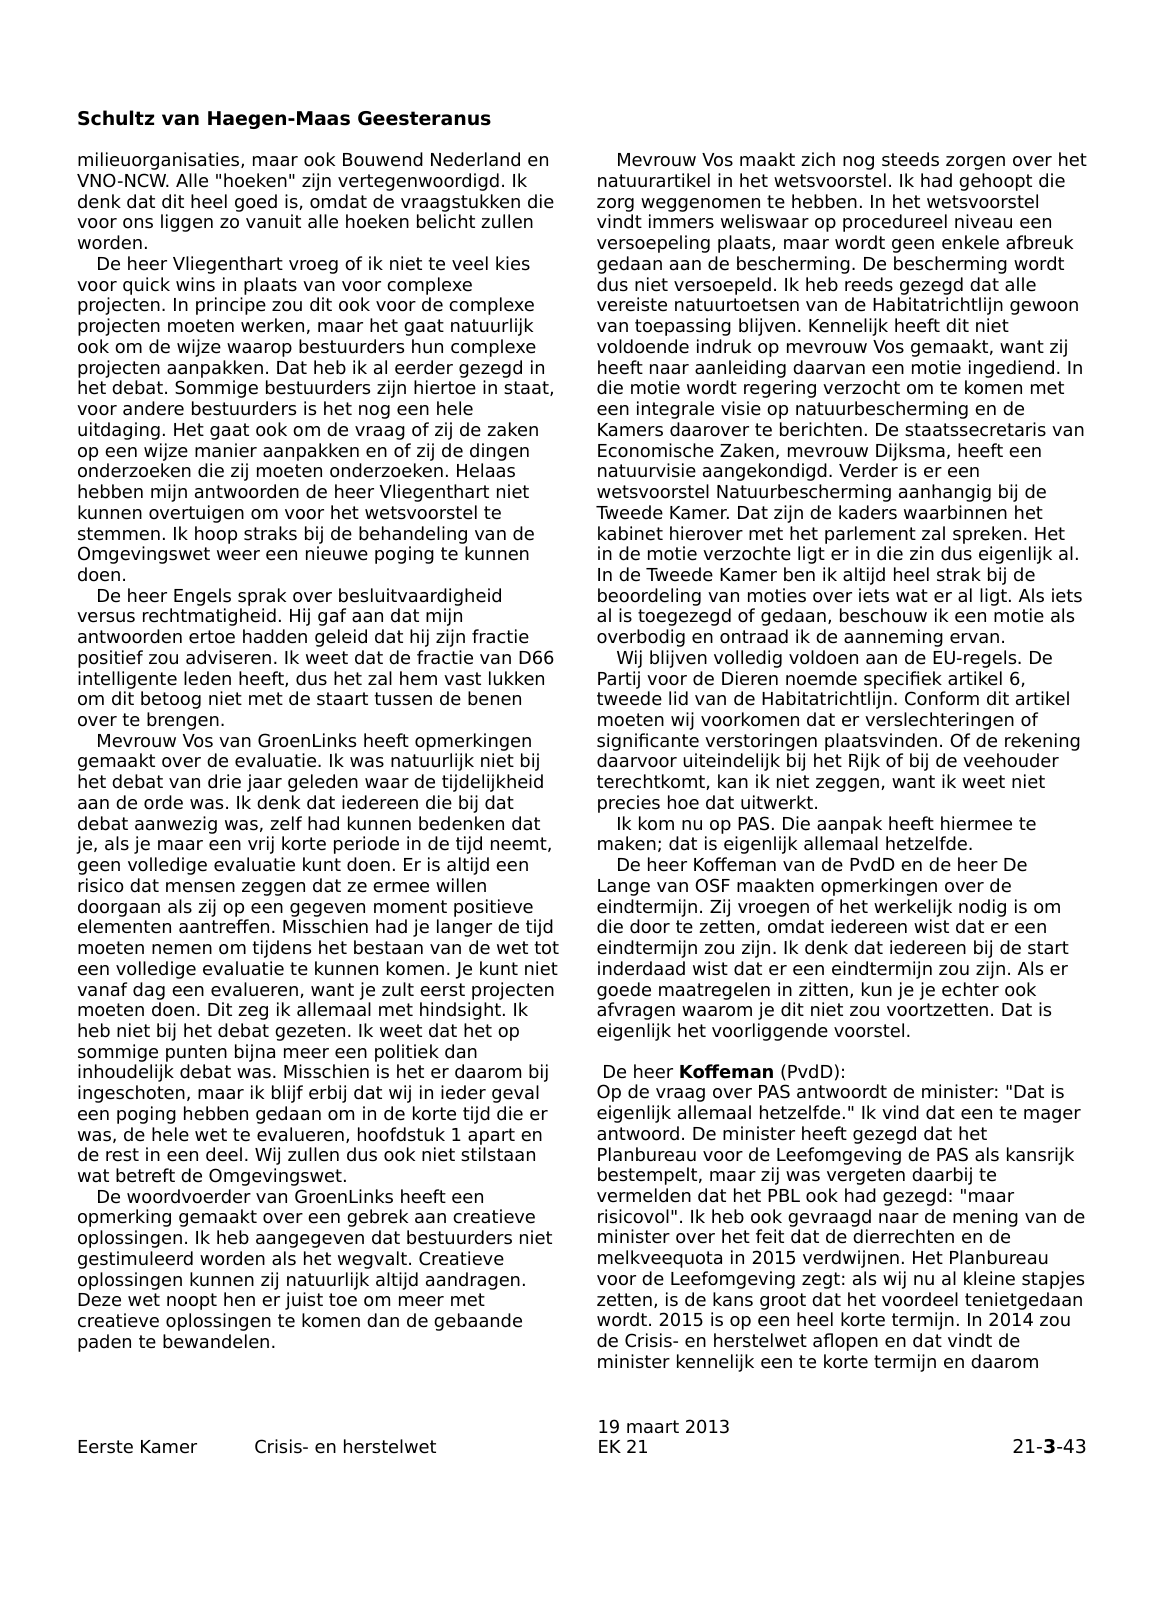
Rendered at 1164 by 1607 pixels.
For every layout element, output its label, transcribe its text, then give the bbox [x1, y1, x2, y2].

text milieuorganisaties, maar ook Bouwend Nederland en VNO-NCW. Alle "hoeken" zijn vertegenwoordigd. Ik denk dat dit heel goed is, omdat de vraagstukken die voor ons liggen zo vanuit alle hoeken belicht zullen worden. [77, 150, 567, 254]
text Wij blijven volledig voldoen aan de EU-regels. De Partij voor de Dieren noemde specifiek artikel 6, tweede lid van de Habitatrichtlijn. Conform dit artikel moeten wij voorkomen dat er verslechteringen of significante verstoringen plaatsvinden. Of de rekening daarvoor uiteindelijk bij het Rijk of bij de veehouder terechtkomt, kan ik niet zeggen, want ik weet niet precies hoe dat uitwerkt. [596, 648, 1087, 813]
text De heer Engels sprak over besluitvaardigheid versus rechtmatigheid. Hij gaf aan dat mijn antwoorden ertoe hadden geleid dat hij zijn fractie positief zou adviseren. Ik weet dat de fractie van D66 intelligente leden heeft, dus het zal hem vast lukken om dit betoog niet met de staart tussen de benen over te brengen. [77, 586, 567, 731]
text Mevrouw Vos van GroenLinks heeft opmerkingen gemaakt over de evaluatie. Ik was natuurlijk niet bij het debat van drie jaar geleden waar de tijdelijkheid aan de orde was. Ik denk dat iedereen die bij dat debat aanwezig was, zelf had kunnen bedenken dat je, als je maar een vrij korte periode in de tijd neemt, geen volledige evaluatie kunt doen. Er is altijd een risico dat mensen zeggen dat ze ermee willen doorgaan als zij op een gegeven moment positieve elementen aantreffen. Misschien had je langer de tijd moeten nemen om tijdens het bestaan van de wet tot een volledige evaluatie te kunnen komen. Je kunt niet vanaf dag een evalueren, want je zult eerst projecten moeten doen. Dit zeg ik allemaal met hindsight. Ik heb niet bij het debat gezeten. Ik weet dat het op sommige punten bijna meer een politiek dan inhoudelijk debat was. Misschien is het er daarom bij ingeschoten, maar ik blijf erbij dat wij in ieder geval een poging hebben gedaan om in de korte tijd die er was, de hele wet te evalueren, hoofdstuk 1 apart en de rest in een deel. Wij zullen dus ook niet stilstaan wat betreft de Omgevingswet. [77, 731, 567, 1187]
text Mevrouw Vos maakt zich nog steeds zorgen over het natuurartikel in het wetsvoorstel. Ik had gehoopt die zorg weggenomen te hebben. In het wetsvoorstel vindt immers weliswaar op procedureel niveau een versoepeling plaats, maar wordt geen enkele afbreuk gedaan aan de bescherming. De bescherming wordt dus niet versoepeld. Ik heb reeds gezegd dat alle vereiste natuurtoetsen van de Habitatrichtlijn gewoon van toepassing blijven. Kennelijk heeft dit niet voldoende indruk op mevrouw Vos gemaakt, want zij heeft naar aanleiding daarvan een motie ingediend. In die motie wordt regering verzocht om te komen met een integrale visie op natuurbescherming en de Kamers daarover te berichten. De staatssecretaris van Economische Zaken, mevrouw Dijksma, heeft een natuurvisie aangekondigd. Verder is er een wetsvoorstel Natuurbescherming aanhangig bij de Tweede Kamer. Dat zijn de kaders waarbinnen het kabinet hierover met het parlement zal spreken. Het in de motie verzochte ligt er in die zin dus eigenlijk al. In de Tweede Kamer ben ik altijd heel strak bij de beoordeling van moties over iets wat er al ligt. Als iets al is toegezegd of gedaan, beschouw ik een motie als overbodig en ontraad ik de aanneming ervan. [596, 150, 1087, 648]
text De heer Koffeman (PvdD): [596, 1062, 1087, 1082]
text De heer Koffeman van de PvdD en de heer De Lange van OSF maakten opmerkingen over de eindtermijn. Zij vroegen of het werkelijk nodig is om die door te zetten, omdat iedereen wist dat er een eindtermijn zou zijn. Ik denk dat iedereen bij de start inderdaad wist dat er een eindtermijn zou zijn. Als er goede maatregelen in zitten, kun je je echter ook afvragen waarom je dit niet zou voortzetten. Dat is eigenlijk het voorliggende voorstel. [596, 855, 1087, 1042]
text Ik kom nu op PAS. Die aanpak heeft hiermee te maken; dat is eigenlijk allemaal hetzelfde. [596, 813, 1087, 855]
text De heer Vliegenthart vroeg of ik niet te veel kies voor quick wins in plaats van voor complexe projecten. In principe zou dit ook voor de complexe projecten moeten werken, maar het gaat natuurlijk ook om de wijze waarop bestuurders hun complexe projecten aanpakken. Dat heb ik al eerder gezegd in het debat. Sommige bestuurders zijn hiertoe in staat, voor andere bestuurders is het nog een hele uitdaging. Het gaat ook om de vraag of zij de zaken op een wijze manier aanpakken en of zij de dingen onderzoeken die zij moeten onderzoeken. Helaas hebben mijn antwoorden de heer Vliegenthart niet kunnen overtuigen om voor het wetsvoorstel te stemmen. Ik hoop straks bij de behandeling van de Omgevingswet weer een nieuwe poging te kunnen doen. [77, 254, 567, 586]
text De woordvoerder van GroenLinks heeft een opmerking gemaakt over een gebrek aan creatieve oplossingen. Ik heb aangegeven dat bestuurders niet gestimuleerd worden als het wegvalt. Creatieve oplossingen kunnen zij natuurlijk altijd aandragen. Deze wet noopt hen er juist toe om meer met creatieve oplossingen te komen dan de gebaande paden te bewandelen. [77, 1187, 567, 1352]
text Op de vraag over PAS antwoordt de minister: "Dat is eigenlijk allemaal hetzelfde." Ik vind dat een te mager antwoord. De minister heeft gezegd dat het Planbureau voor de Leefomgeving de PAS als kansrijk bestempelt, maar zij was vergeten daarbij te vermelden dat het PBL ook had gezegd: "maar risicovol". Ik heb ook gevraagd naar de mening van de minister over het feit dat de dierrechten en de melkveequota in 2015 verdwijnen. Het Planbureau voor de Leefomgeving zegt: als wij nu al kleine stapjes zetten, is de kans groot dat het voordeel tenietgedaan wordt. 2015 is op een heel korte termijn. In 2014 zou de Crisis- en herstelwet aflopen en dat vindt de minister kennelijk een te korte termijn en daarom [596, 1082, 1087, 1372]
